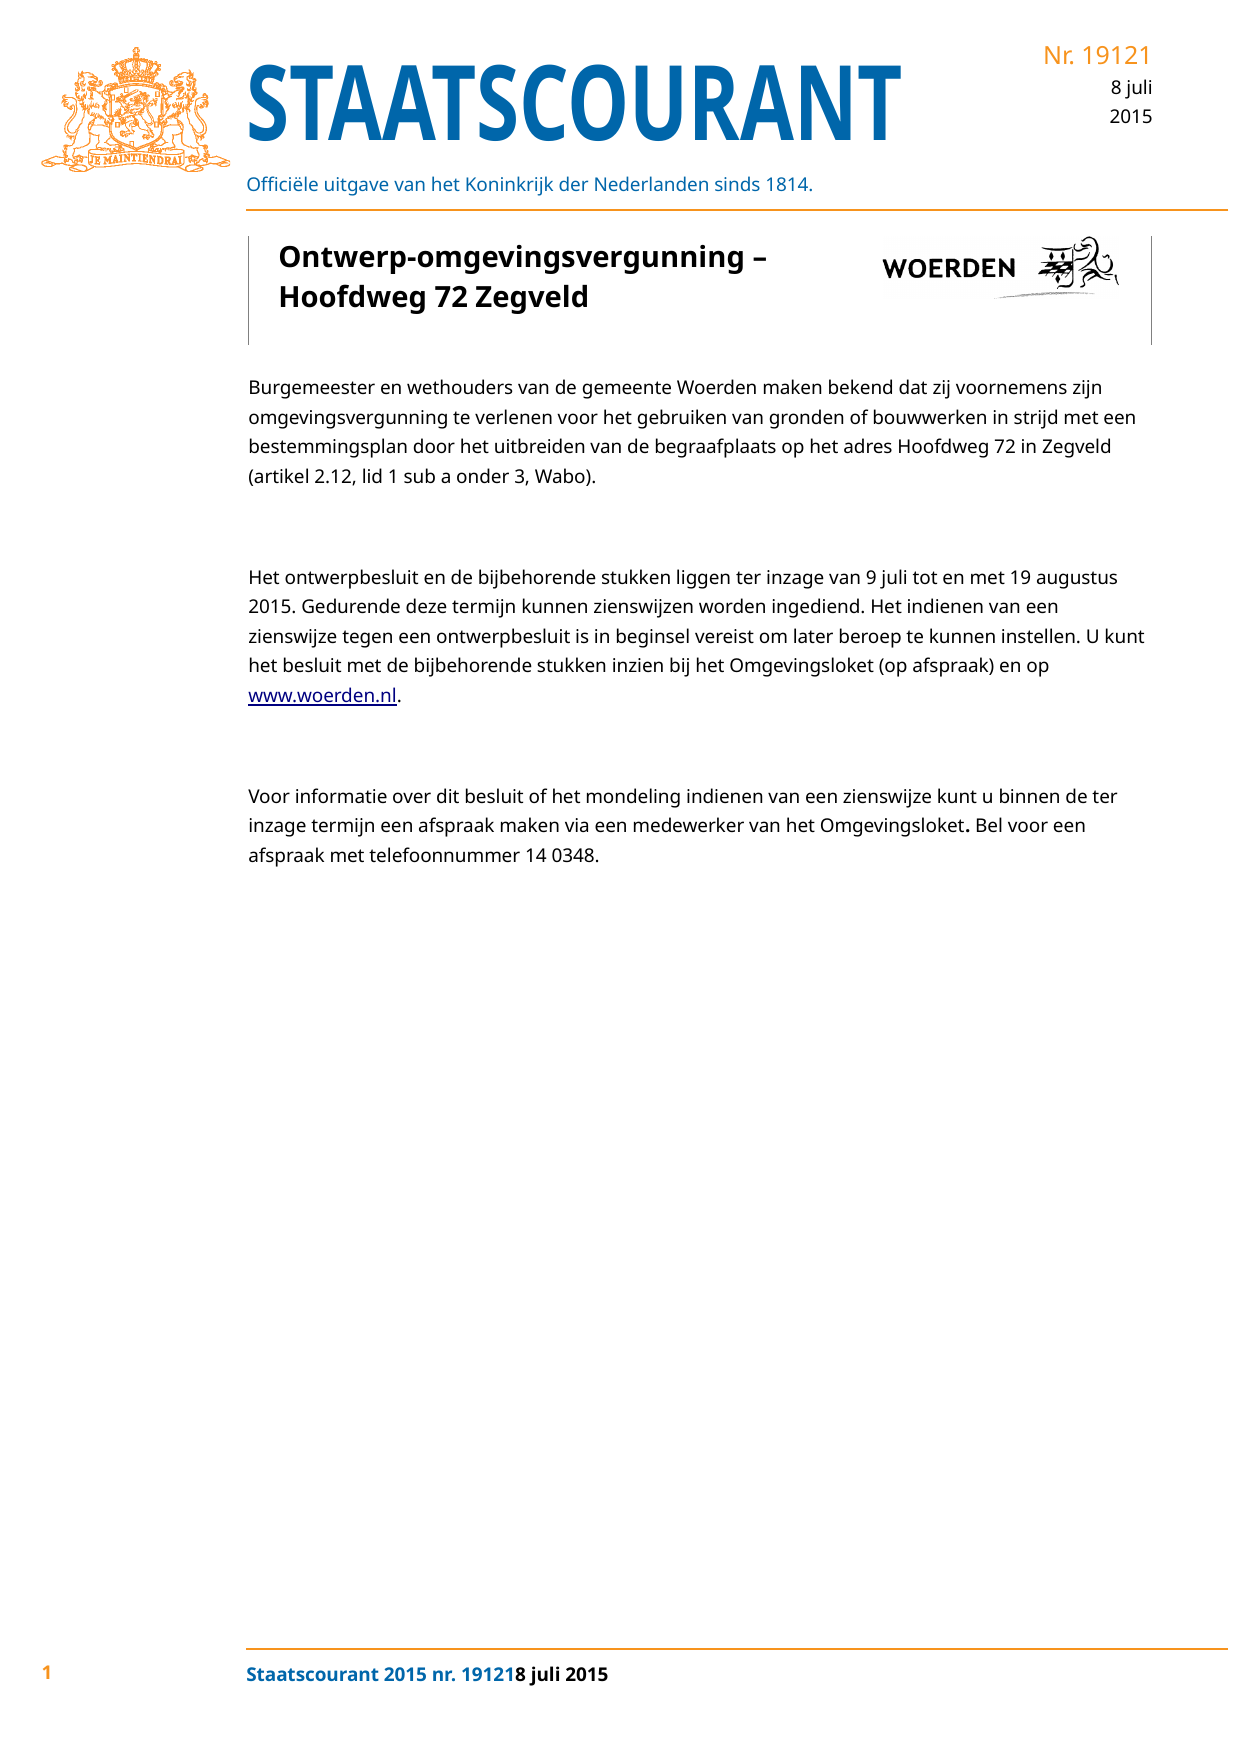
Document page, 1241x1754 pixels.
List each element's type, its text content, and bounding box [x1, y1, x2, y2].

picture [882, 236, 1119, 299]
table_header Ontwerp-omgevingsvergunning – Hoofdweg 72 Zegveld [249, 236, 850, 345]
picture [41, 47, 231, 172]
text Burgemeester en wethouders van de gemeente Woerden maken bekend dat zij voornemens zijn omgevingsvergunning te verlenen voor het gebruiken van gronden of bouwwerken in strijd met een bestemmingsplan door het uitbreiden van de begraafplaats op het adres Hoofdweg 72 in Zegveld (artikel 2.12, lid 1 sub a onder 3, Wabo). [248, 374, 1152, 489]
table_header [850, 236, 1151, 345]
text Het ontwerpbesluit en de bijbehorende stukken liggen ter inzage van 9 juli tot en met 19 augustus 2015. Gedurende deze termijn kunnen zienswijzen worden ingediend. Het indienen van een zienswijze tegen een ontwerpbesluit is in beginsel vereist om later beroep te kunnen instellen. U kunt het besluit met de bijbehorende stukken inzien bij het Omgevingsloket (op afspraak) en op www.woerden.nl. [248, 564, 1152, 708]
text Voor informatie over dit besluit of het mondeling indienen van een zienswijze kunt u binnen de ter inzage termijn een afspraak maken via een medewerker van het Omgevingsloket. Bel voor een afspraak met telefoonnummer 14 0348. [248, 783, 1152, 868]
